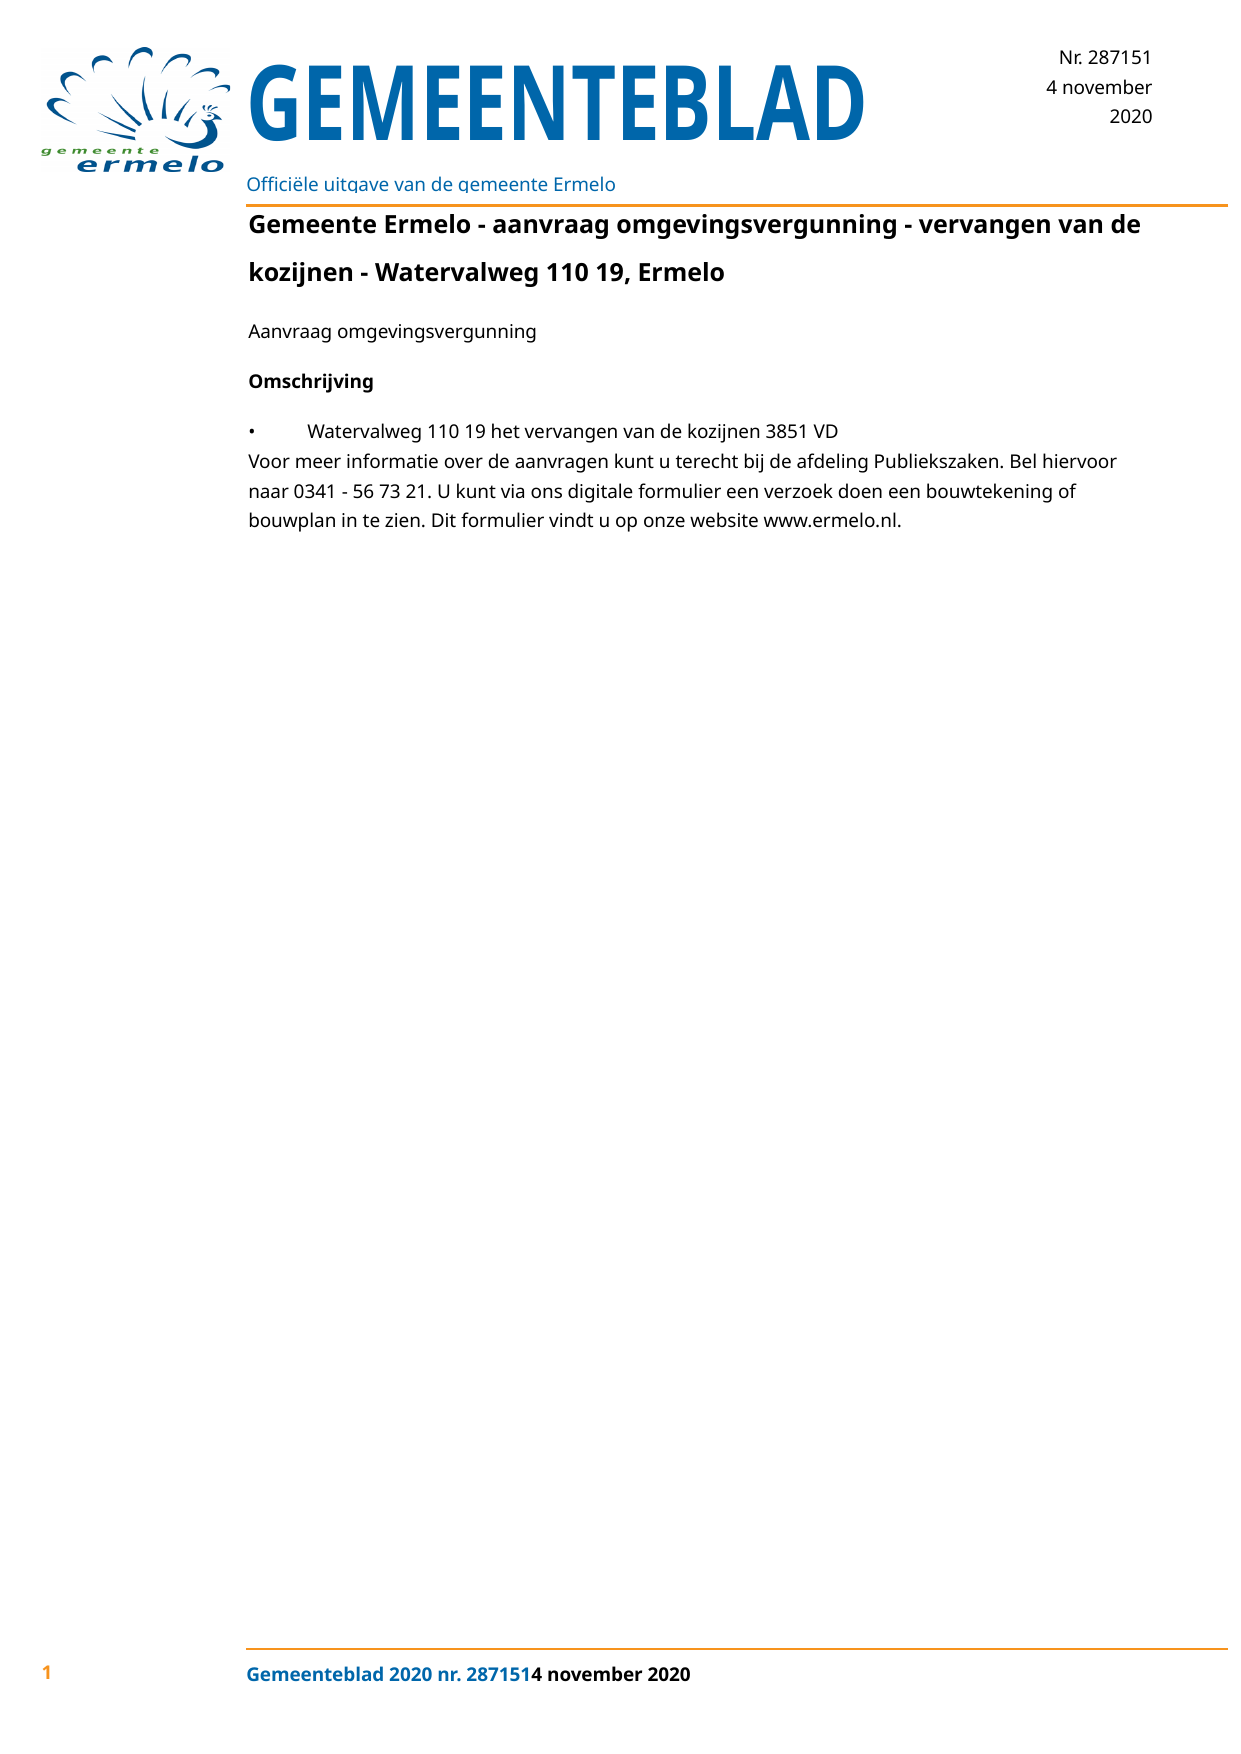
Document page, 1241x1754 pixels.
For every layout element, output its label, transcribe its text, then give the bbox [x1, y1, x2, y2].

picture [41, 47, 231, 172]
text Aanvraag omgevingsvergunning [248, 318, 1152, 344]
text Omschrijving [248, 368, 1152, 394]
text Gemeente Ermelo - aanvraag omgevingsvergunning - vervangen van de kozijnen - Watervalweg 110 19, Ermelo [248, 207, 1152, 288]
list Watervalweg 110 19 het vervangen van de kozijnen 3851 VD [248, 419, 1152, 444]
text Voor meer informatie over de aanvragen kunt u terecht bij de afdeling Publiekszaken. Bel hiervoor naar 0341 - 56 73 21. U kunt via ons digitale formulier een verzoek doen een bouwtekening of bouwplan in te zien. Dit formulier vindt u op onze website www.ermelo.nl. [248, 448, 1152, 533]
